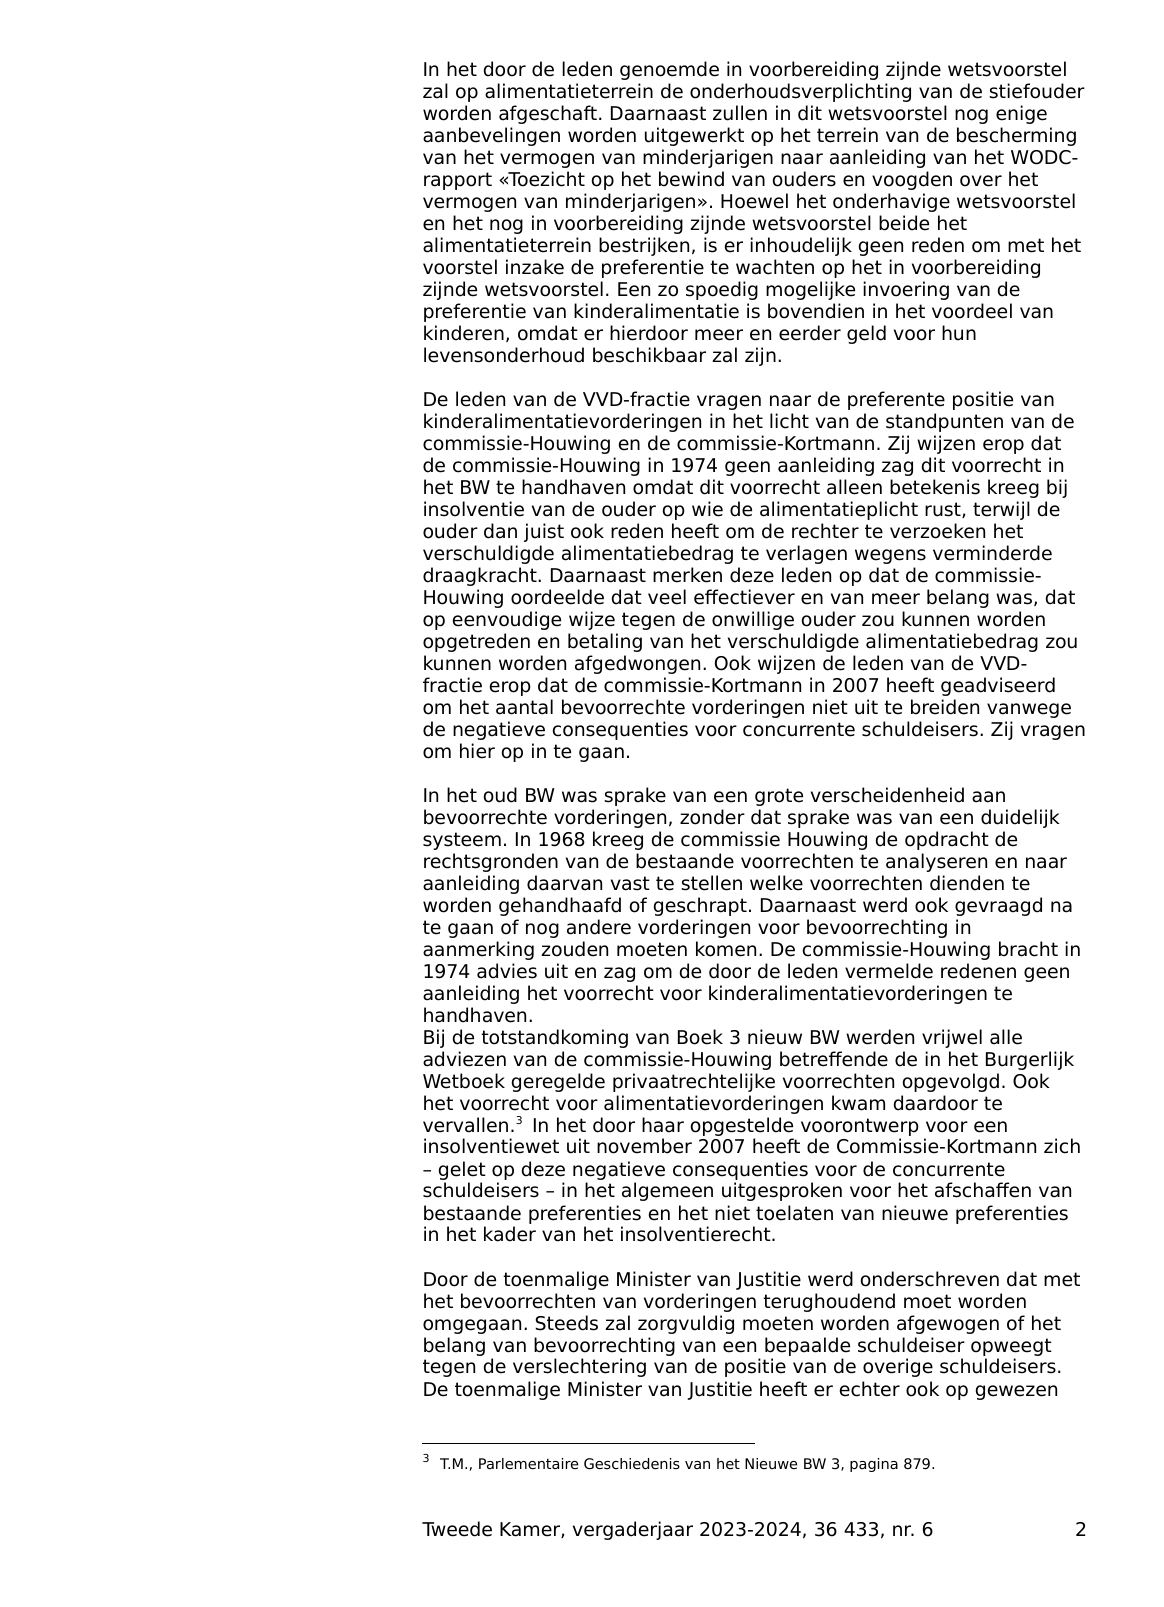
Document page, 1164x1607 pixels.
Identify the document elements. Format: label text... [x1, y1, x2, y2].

text In het oud BW was sprake van een grote verscheidenheid aan bevoorrechte vorderingen, zonder dat sprake was van een duidelijk systeem. In 1968 kreeg de commissie Houwing de opdracht de rechtsgronden van de bestaande voorrechten te analyseren en naar aanleiding daarvan vast te stellen welke voorrechten dienden te worden gehandhaafd of geschrapt. Daarnaast werd ook gevraagd na te gaan of nog andere vorderingen voor bevoorrechting in aanmerking zouden moeten komen. De commissie-Houwing bracht in 1974 advies uit en zag om de door de leden vermelde redenen geen aanleiding het voorrecht voor kinderalimentatievorderingen te handhaven. [422, 785, 1087, 1027]
text Bij de totstandkoming van Boek 3 nieuw BW werden vrijwel alle adviezen van de commissie-Houwing betreffende de in het Burgerlijk Wetboek geregelde privaatrechtelijke voorrechten opgevolgd. Ook het voorrecht voor alimentatievorderingen kwam daardoor te vervallen. In het door haar opgestelde voorontwerp voor een insolventiewet uit november 2007 heeft de Commissie-Kortmann zich – gelet op deze negatieve consequenties voor de concurrente schuldeisers – in het algemeen uitgesproken voor het afschaffen van bestaande preferenties en het niet toelaten van nieuwe preferenties in het kader van het insolventierecht. [422, 1027, 1087, 1246]
text De leden van de VVD-fractie vragen naar de preferente positie van kinderalimentatievorderingen in het licht van de standpunten van de commissie-Houwing en de commissie-Kortmann. Zij wijzen erop dat de commissie-Houwing in 1974 geen aanleiding zag dit voorrecht in het BW te handhaven omdat dit voorrecht alleen betekenis kreeg bij insolventie van de ouder op wie de alimentatieplicht rust, terwijl de ouder dan juist ook reden heeft om de rechter te verzoeken het verschuldigde alimentatiebedrag te verlagen wegens verminderde draagkracht. Daarnaast merken deze leden op dat de commissie-Houwing oordeelde dat veel effectiever en van meer belang was, dat op eenvoudige wijze tegen de onwillige ouder zou kunnen worden opgetreden en betaling van het verschuldigde alimentatiebedrag zou kunnen worden afgedwongen. Ook wijzen de leden van de VVD-fractie erop dat de commissie-Kortmann in 2007 heeft geadviseerd om het aantal bevoorrechte vorderingen niet uit te breiden vanwege de negatieve consequenties voor concurrente schuldeisers. Zij vragen om hier op in te gaan. [422, 389, 1087, 763]
text Door de toenmalige Minister van Justitie werd onderschreven dat met het bevoorrechten van vorderingen terughoudend moet worden omgegaan. Steeds zal zorgvuldig moeten worden afgewogen of het belang van bevoorrechting van een bepaalde schuldeiser opweegt tegen de verslechtering van de positie van de overige schuldeisers. De toenmalige Minister van Justitie heeft er echter ook op gewezen [422, 1268, 1087, 1400]
text In het door de leden genoemde in voorbereiding zijnde wetsvoorstel zal op alimentatieterrein de onderhoudsverplichting van de stiefouder worden afgeschaft. Daarnaast zullen in dit wetsvoorstel nog enige aanbevelingen worden uitgewerkt op het terrein van de bescherming van het vermogen van minderjarigen naar aanleiding van het WODC-rapport «Toezicht op het bewind van ouders en voogden over het vermogen van minderjarigen». Hoewel het onderhavige wetsvoorstel en het nog in voorbereiding zijnde wetsvoorstel beide het alimentatieterrein bestrijken, is er inhoudelijk geen reden om met het voorstel inzake de preferentie te wachten op het in voorbereiding zijnde wetsvoorstel. Een zo spoedig mogelijke invoering van de preferentie van kinderalimentatie is bovendien in het voordeel van kinderen, omdat er hierdoor meer en eerder geld voor hun levensonderhoud beschikbaar zal zijn. [422, 59, 1087, 367]
text T.M., Parlementaire Geschiedenis van het Nieuwe BW 3, pagina 879. [422, 1452, 1087, 1474]
